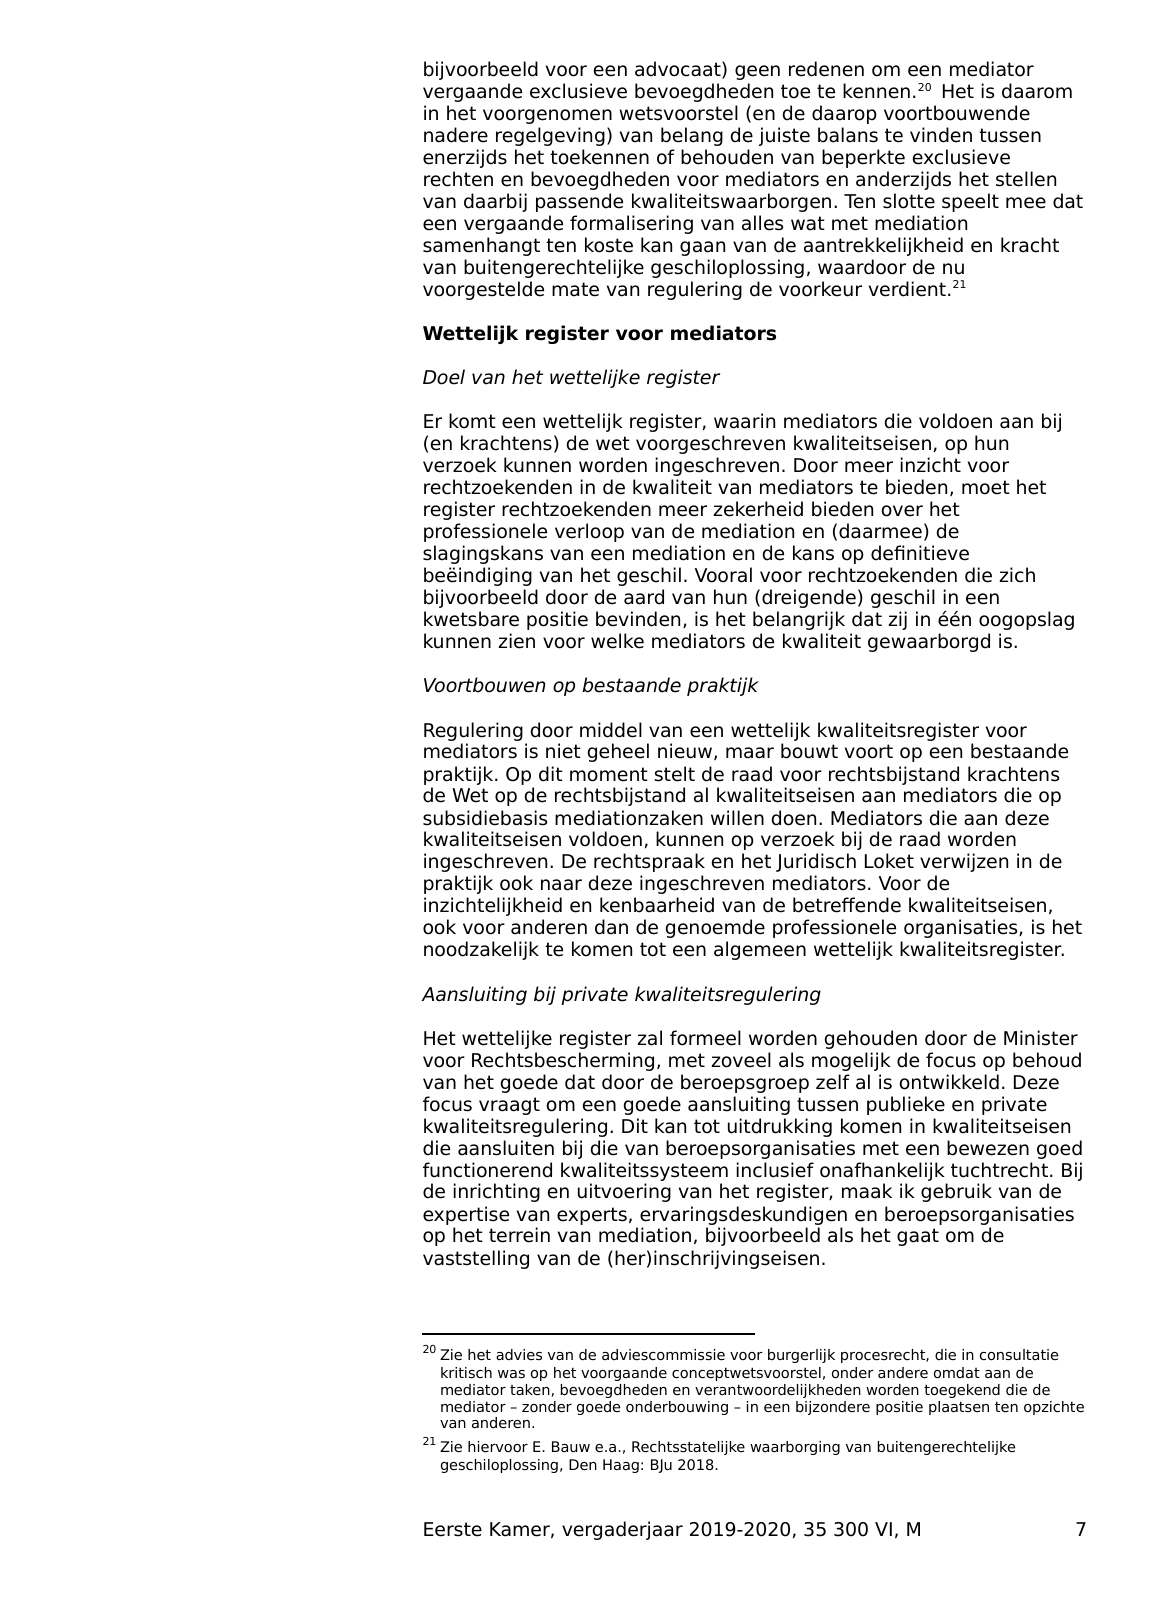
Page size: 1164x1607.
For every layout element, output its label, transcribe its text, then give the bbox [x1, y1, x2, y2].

subtitle Wettelijk register voor mediators [422, 323, 1087, 345]
subtitle Aansluiting bij private kwaliteitsregulering [422, 983, 1087, 1005]
text Er komt een wettelijk register, waarin mediators die voldoen aan bij (en krachtens) de wet voorgeschreven kwaliteitseisen, op hun verzoek kunnen worden ingeschreven. Door meer inzicht voor rechtzoekenden in de kwaliteit van mediators te bieden, moet het register rechtzoekenden meer zekerheid bieden over het professionele verloop van de mediation en (daarmee) de slagingskans van een mediation en de kans op definitieve beëindiging van het geschil. Vooral voor rechtzoekenden die zich bijvoorbeeld door de aard van hun (dreigende) geschil in een kwetsbare positie bevinden, is het belangrijk dat zij in één oogopslag kunnen zien voor welke mediators de kwaliteit gewaarborgd is. [422, 411, 1087, 653]
subtitle Doel van het wettelijke register [422, 367, 1087, 389]
subtitle Voortbouwen op bestaande praktijk [422, 675, 1087, 697]
text Zie hiervoor E. Bauw e.a., Rechtsstatelijke waarborging van buitengerechtelijke geschiloplossing, Den Haag: BJu 2018. [422, 1435, 1087, 1474]
text Het wettelijke register zal formeel worden gehouden door de Minister voor Rechtsbescherming, met zoveel als mogelijk de focus op behoud van het goede dat door de beroepsgroep zelf al is ontwikkeld. Deze focus vraagt om een goede aansluiting tussen publieke en private kwaliteitsregulering. Dit kan tot uitdrukking komen in kwaliteitseisen die aansluiten bij die van beroepsorganisaties met een bewezen goed functionerend kwaliteitssysteem inclusief onafhankelijk tuchtrecht. Bij de inrichting en uitvoering van het register, maak ik gebruik van de expertise van experts, ervaringsdeskundigen en beroepsorganisaties op het terrein van mediation, bijvoorbeeld als het gaat om de vaststelling van de (her)inschrijvingseisen. [422, 1028, 1087, 1269]
text bijvoorbeeld voor een advocaat) geen redenen om een mediator vergaande exclusieve bevoegdheden toe te kennen. Het is daarom in het voorgenomen wetsvoorstel (en de daarop voortbouwende nadere regelgeving) van belang de juiste balans te vinden tussen enerzijds het toekennen of behouden van beperkte exclusieve rechten en bevoegdheden voor mediators en anderzijds het stellen van daarbij passende kwaliteitswaarborgen. Ten slotte speelt mee dat een vergaande formalisering van alles wat met mediation samenhangt ten koste kan gaan van de aantrekkelijkheid en kracht van buitengerechtelijke geschiloplossing, waardoor de nu voorgestelde mate van regulering de voorkeur verdient. [422, 59, 1087, 301]
text Zie het advies van de adviescommissie voor burgerlijk procesrecht, die in consultatie kritisch was op het voorgaande conceptwetsvoorstel, onder andere omdat aan de mediator taken, bevoegdheden en verantwoordelijkheden worden toegekend die de mediator – zonder goede onderbouwing – in een bijzondere positie plaatsen ten opzichte van anderen. [422, 1343, 1087, 1432]
text Regulering door middel van een wettelijk kwaliteitsregister voor mediators is niet geheel nieuw, maar bouwt voort op een bestaande praktijk. Op dit moment stelt de raad voor rechtsbijstand krachtens de Wet op de rechtsbijstand al kwaliteitseisen aan mediators die op subsidiebasis mediationzaken willen doen. Mediators die aan deze kwaliteitseisen voldoen, kunnen op verzoek bij de raad worden ingeschreven. De rechtspraak en het Juridisch Loket verwijzen in de praktijk ook naar deze ingeschreven mediators. Voor de inzichtelijkheid en kenbaarheid van de betreffende kwaliteitseisen, ook voor anderen dan de genoemde professionele organisaties, is het noodzakelijk te komen tot een algemeen wettelijk kwaliteitsregister. [422, 719, 1087, 961]
